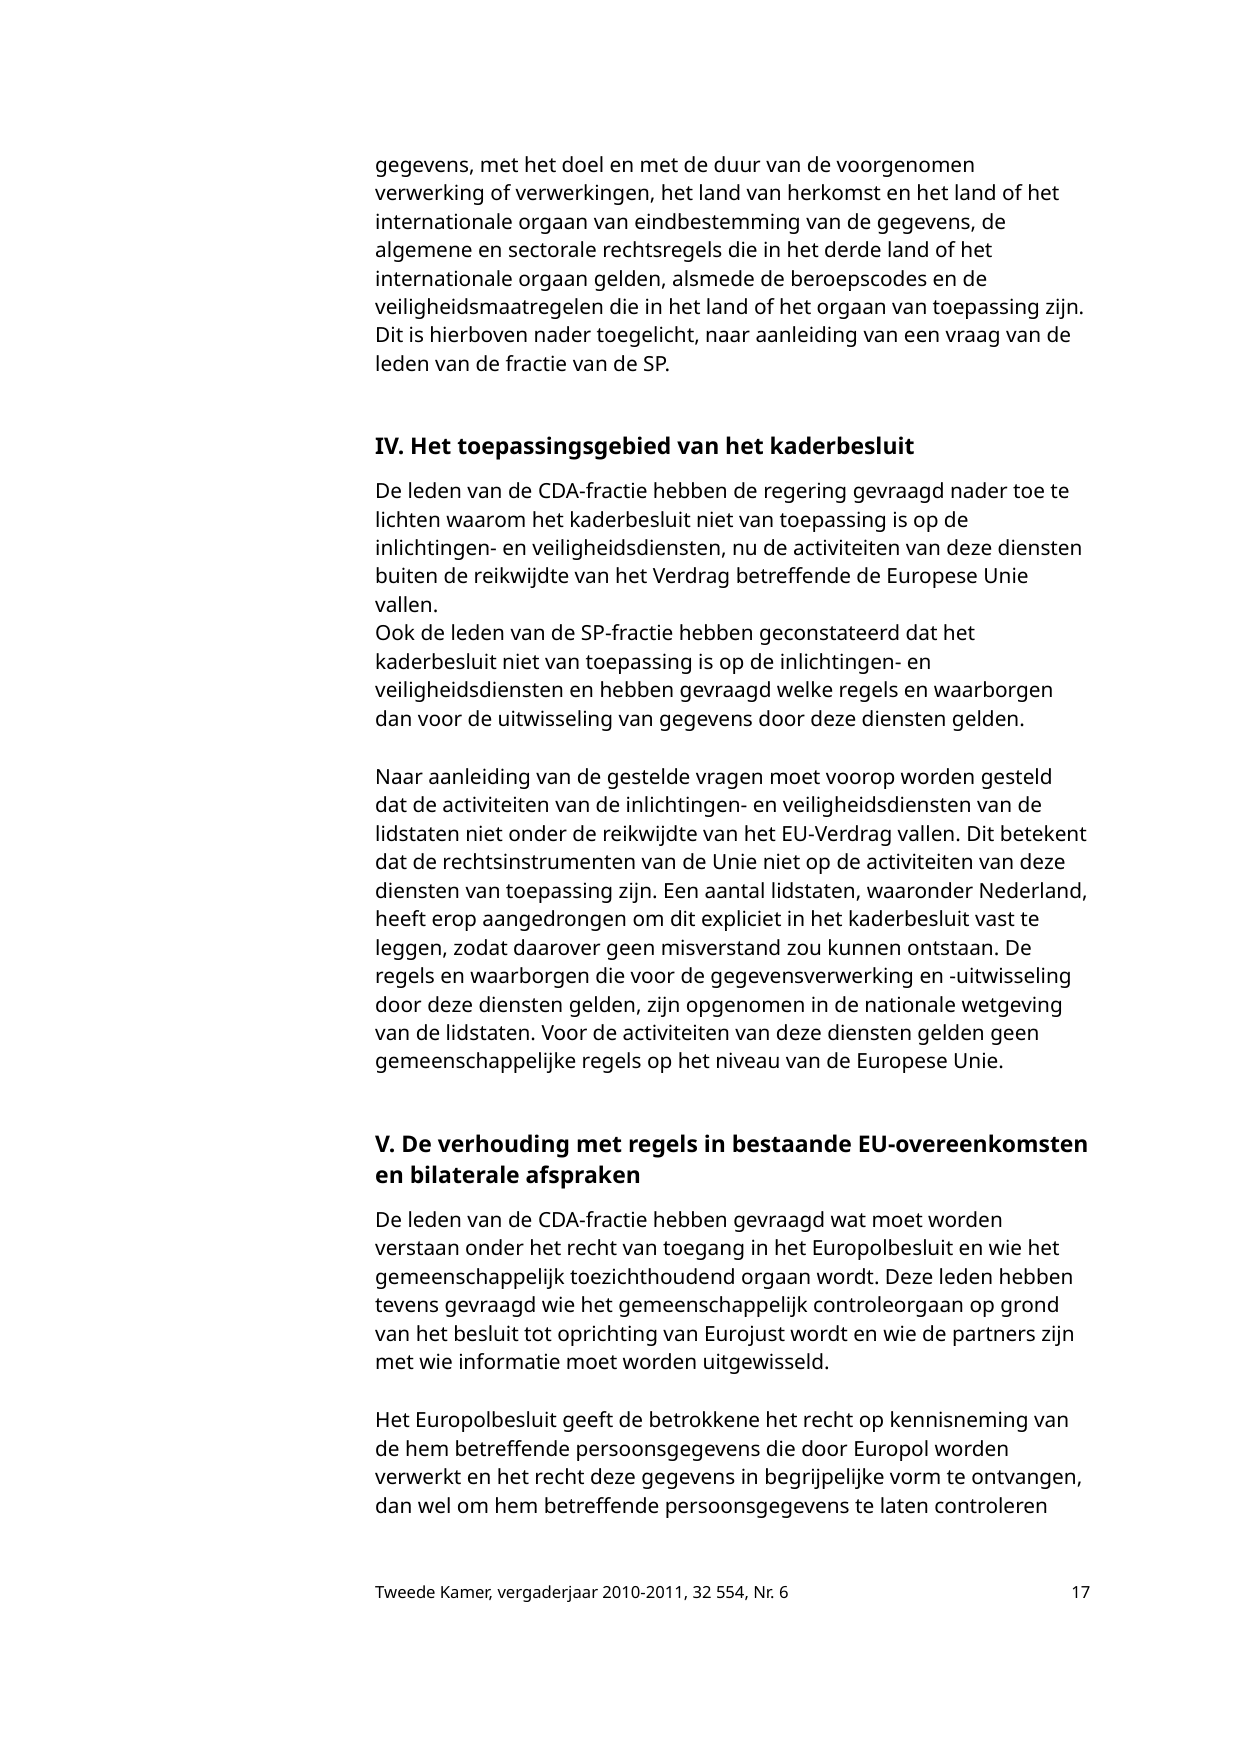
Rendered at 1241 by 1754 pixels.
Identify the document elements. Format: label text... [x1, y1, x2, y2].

text Naar aanleiding van de gestelde vragen moet voorop worden gesteld dat de activiteiten van de inlichtingen- en veiligheidsdiensten van de lidstaten niet onder de reikwijdte van het EU-Verdrag vallen. Dit betekent dat de rechtsinstrumenten van de Unie niet op de activiteiten van deze diensten van toepassing zijn. Een aantal lidstaten, waaronder Nederland, heeft erop aangedrongen om dit expliciet in het kaderbesluit vast te leggen, zodat daarover geen misverstand zou kunnen ontstaan. De regels en waarborgen die voor de gegevensverwerking en -uitwisseling door deze diensten gelden, zijn opgenomen in de nationale wetgeving van de lidstaten. Voor de activiteiten van deze diensten gelden geen gemeenschappelijke regels op het niveau van de Europese Unie. [375, 762, 1090, 1075]
text De leden van de CDA-fractie hebben gevraagd wat moet worden verstaan onder het recht van toegang in het Europolbesluit en wie het gemeenschappelijk toezichthoudend orgaan wordt. Deze leden hebben tevens gevraagd wie het gemeenschappelijk controleorgaan op grond van het besluit tot oprichting van Eurojust wordt en wie de partners zijn met wie informatie moet worden uitgewisseld. [375, 1205, 1090, 1376]
text De leden van de CDA-fractie hebben de regering gevraagd nader toe te lichten waarom het kaderbesluit niet van toepassing is op de inlichtingen- en veiligheidsdiensten, nu de activiteiten van deze diensten buiten de reikwijdte van het Verdrag betreffende de Europese Unie vallen. [375, 476, 1090, 618]
subtitle IV. Het toepassingsgebied van het kaderbesluit [375, 430, 1090, 461]
subtitle V. De verhouding met regels in bestaande EU-overeenkomsten en bilaterale afspraken [375, 1127, 1090, 1190]
text Ook de leden van de SP-fractie hebben geconstateerd dat het kaderbesluit niet van toepassing is op de inlichtingen- en veiligheidsdiensten en hebben gevraagd welke regels en waarborgen dan voor de uitwisseling van gegevens door deze diensten gelden. [375, 618, 1090, 732]
text gegevens, met het doel en met de duur van de voorgenomen verwerking of verwerkingen, het land van herkomst en het land of het internationale orgaan van eindbestemming van de gegevens, de algemene en sectorale rechtsregels die in het derde land of het internationale orgaan gelden, alsmede de beroepscodes en de veiligheidsmaatregelen die in het land of het orgaan van toepassing zijn. Dit is hierboven nader toegelicht, naar aanleiding van een vraag van de leden van de fractie van de SP. [375, 150, 1090, 377]
text Het Europolbesluit geeft de betrokkene het recht op kennisneming van de hem betreffende persoonsgegevens die door Europol worden verwerkt en het recht deze gegevens in begrijpelijke vorm te ontvangen, dan wel om hem betreffende persoonsgegevens te laten controleren [375, 1406, 1090, 1519]
